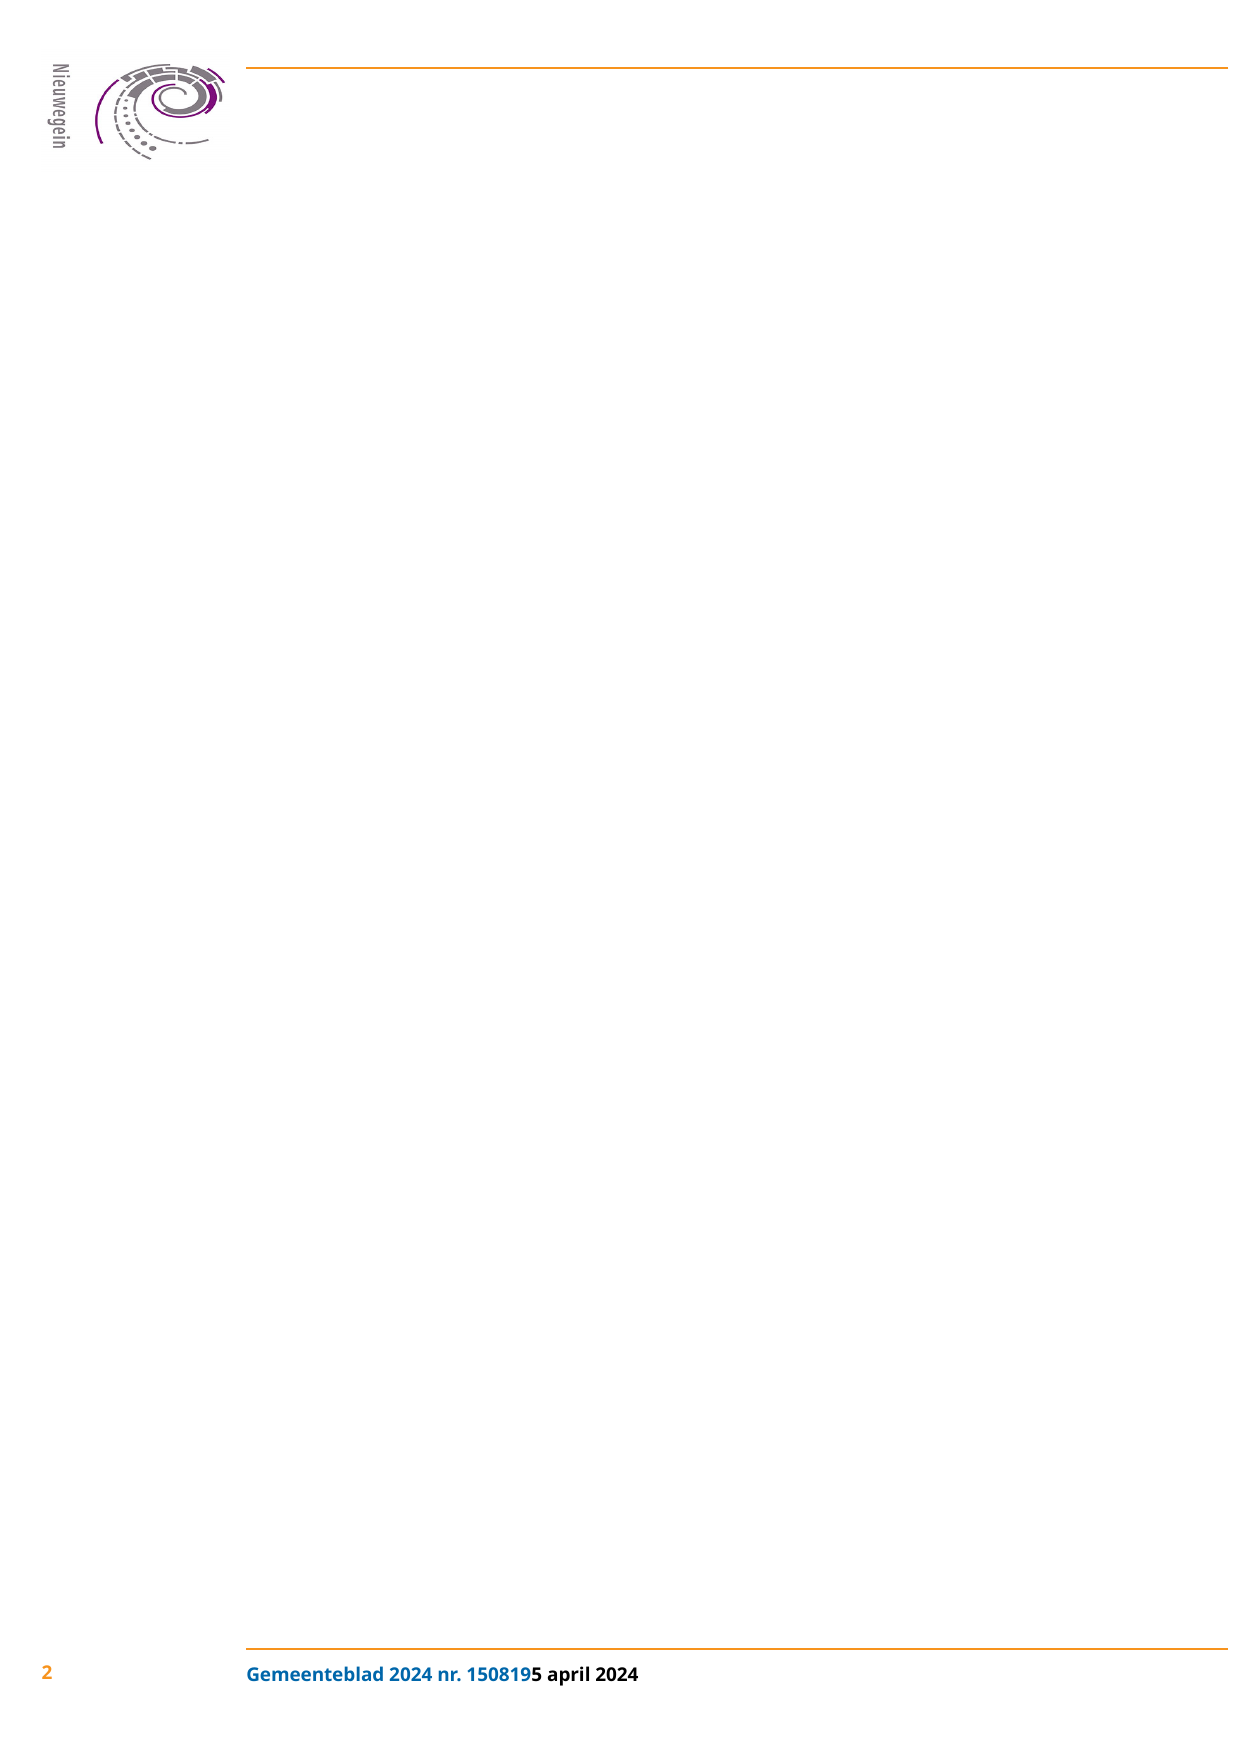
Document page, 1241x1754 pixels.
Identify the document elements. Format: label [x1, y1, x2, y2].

picture [41, 47, 231, 172]
